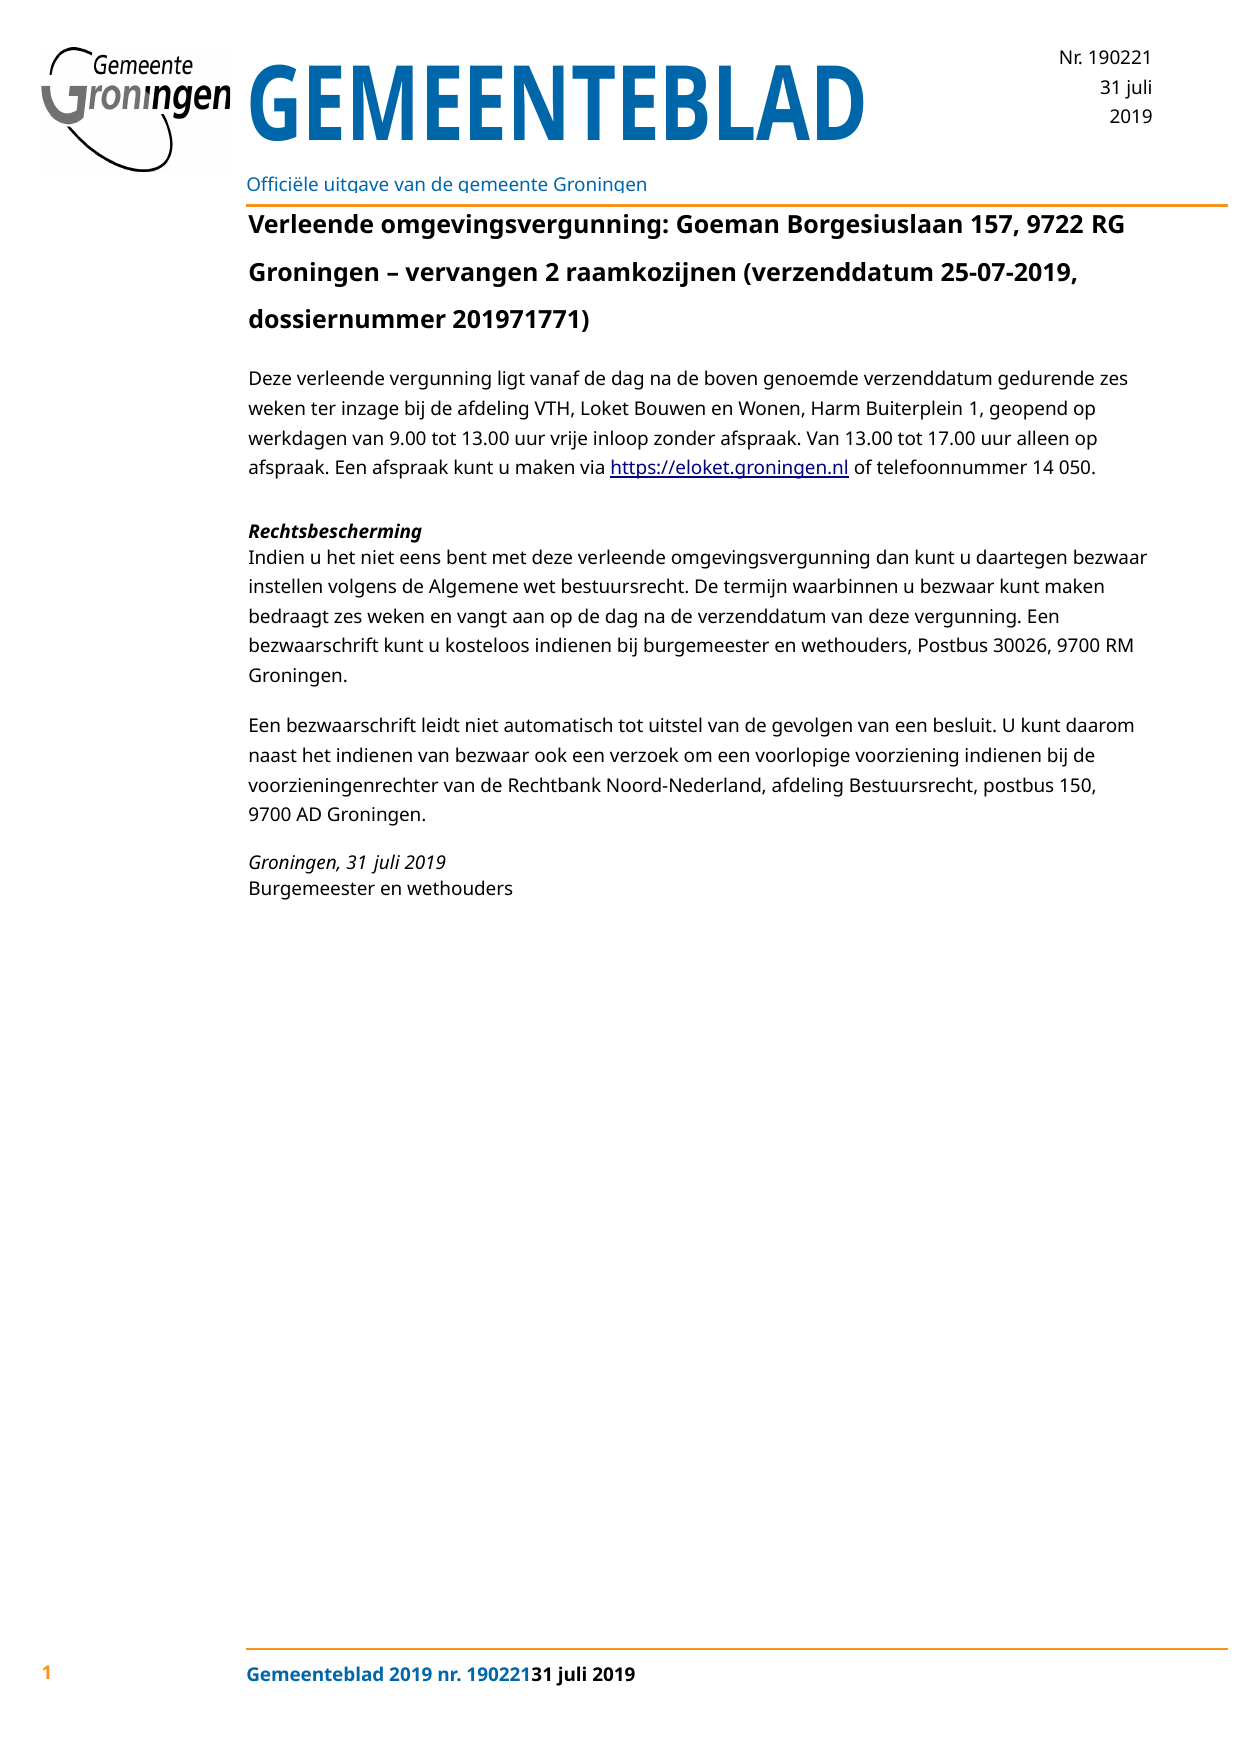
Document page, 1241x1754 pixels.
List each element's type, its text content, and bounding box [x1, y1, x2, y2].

text Rechtsbescherming [248, 518, 1152, 544]
text Indien u het niet eens bent met deze verleende omgevingsvergunning dan kunt u daartegen bezwaar instellen volgens de Algemene wet bestuursrecht. De termijn waarbinnen u bezwaar kunt maken bedraagt zes weken en vangt aan op de dag na de verzenddatum van deze vergunning. Een bezwaarschrift kunt u kosteloos indienen bij burgemeester en wethouders, Postbus 30026, 9700 RM Groningen. [248, 544, 1152, 688]
picture [41, 47, 231, 172]
text Burgemeester en wethouders [248, 875, 1152, 901]
text Groningen, 31 juli 2019 [248, 849, 1152, 875]
text Verleende omgevingsvergunning: Goeman Borgesiuslaan 157, 9722 RG Groningen – vervangen 2 raamkozijnen (verzenddatum 25-07-2019, dossiernummer 201971771) [248, 207, 1152, 336]
text Deze verleende vergunning ligt vanaf de dag na de boven genoemde verzenddatum gedurende zes weken ter inzage bij de afdeling VTH, Loket Bouwen en Wonen, Harm Buiterplein 1, geopend op werkdagen van 9.00 tot 13.00 uur vrije inloop zonder afspraak. Van 13.00 tot 17.00 uur alleen op afspraak. Een afspraak kunt u maken via https://eloket.groningen.nl of telefoonnummer 14 050. [248, 366, 1152, 480]
text Een bezwaarschrift leidt niet automatisch tot uitstel van de gevolgen van een besluit. U kunt daarom naast het indienen van bezwaar ook een verzoek om een voorlopige voorziening indienen bij de voorzieningenrechter van de Rechtbank Noord-Nederland, afdeling Bestuursrecht, postbus 150, 9700 AD Groningen. [248, 713, 1152, 827]
